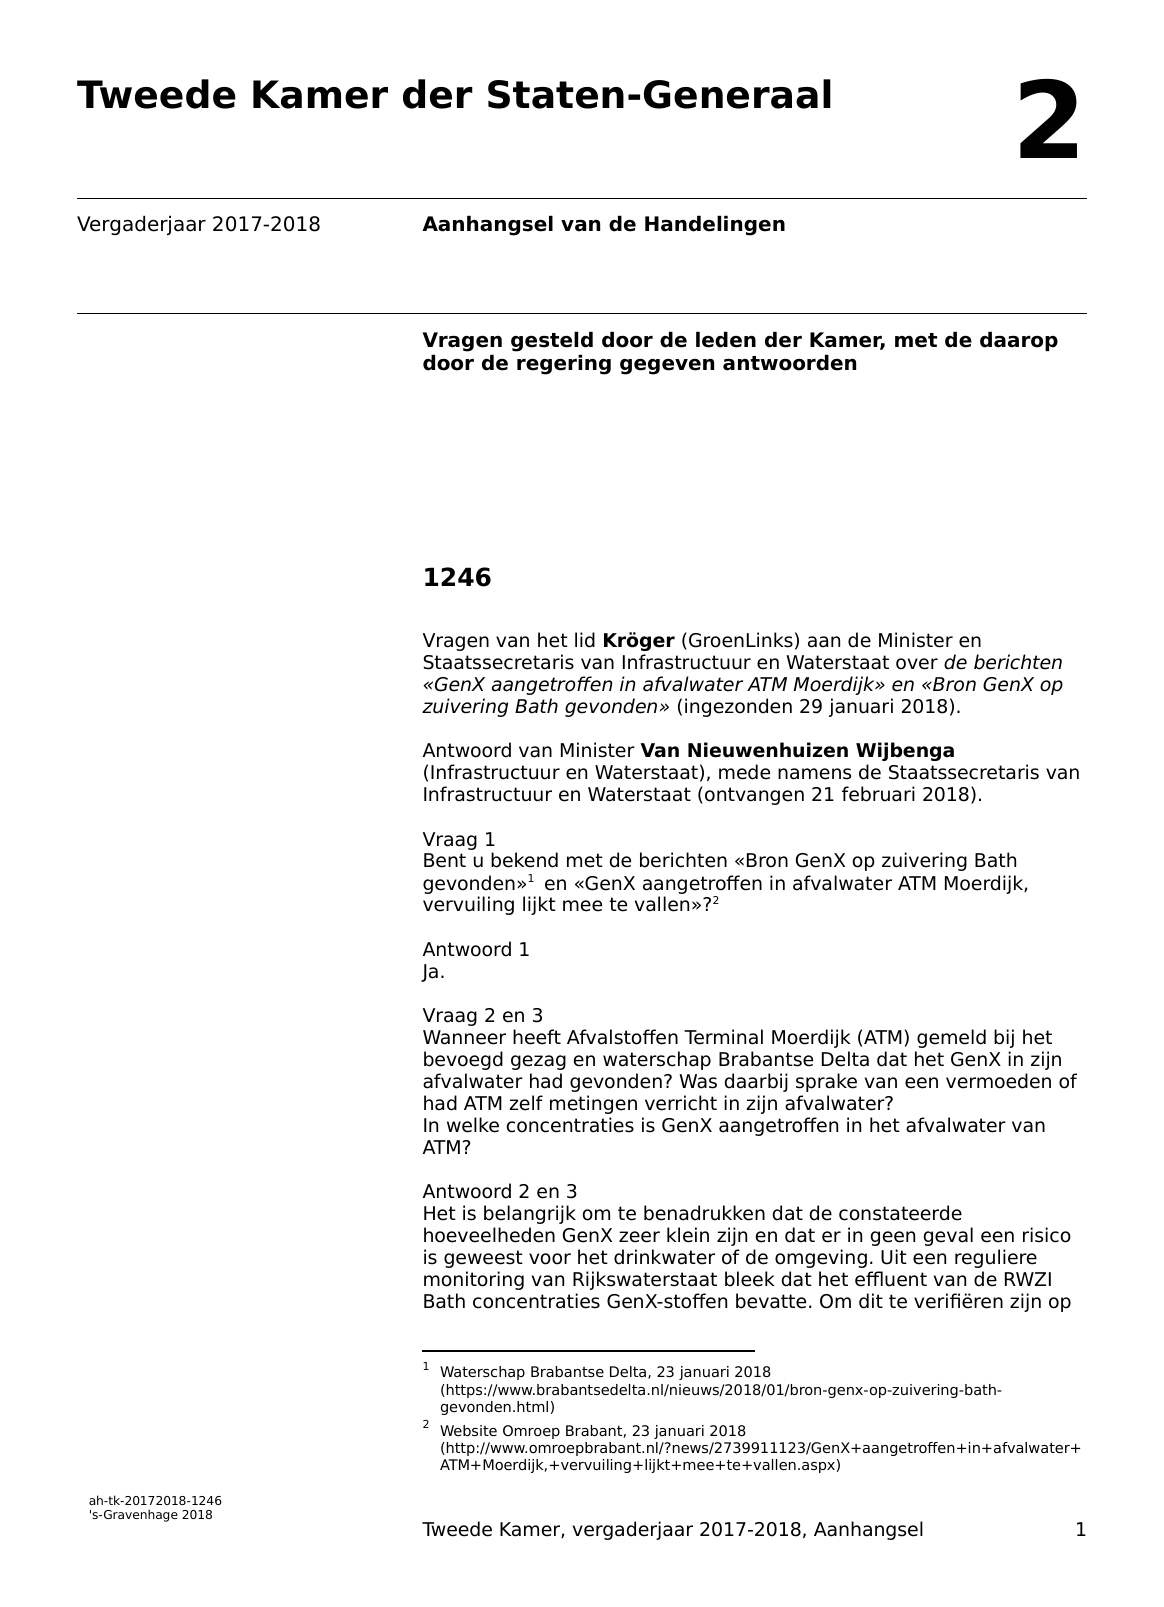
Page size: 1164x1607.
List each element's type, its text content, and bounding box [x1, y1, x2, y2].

text 1246 [422, 563, 1087, 592]
text Website Omroep Brabant, 23 januari 2018 (http://www.omroepbrabant.nl/?news/2739911123/GenX+aangetroffen+in+afvalwater+ATM+Moerdijk,+vervuiling+lijkt+mee+te+vallen.aspx) [422, 1418, 1087, 1474]
table_cell Vergaderjaar 2017-2018 [77, 199, 422, 313]
table_cell Vragen gesteld door de leden der Kamer, met de daarop door de regering gegeven antwoorden [422, 314, 1087, 375]
text Het is belangrijk om te benadrukken dat de constateerde hoeveelheden GenX zeer klein zijn en dat er in geen geval een risico is geweest voor het drinkwater of de omgeving. Uit een reguliere monitoring van Rijkswaterstaat bleek dat het effluent van de RWZI Bath concentraties GenX-stoffen bevatte. Om dit te verifiëren zijn op [422, 1203, 1087, 1313]
text Wanneer heeft Afvalstoffen Terminal Moerdijk (ATM) gemeld bij het bevoegd gezag en waterschap Brabantse Delta dat het GenX in zijn afvalwater had gevonden? Was daarbij sprake van een vermoeden of had ATM zelf metingen verricht in zijn afvalwater? [422, 1027, 1087, 1114]
text Bent u bekend met de berichten «Bron GenX op zuivering Bath gevonden» en «GenX aangetroffen in afvalwater ATM Moerdijk, vervuiling lijkt mee te vallen»? [422, 850, 1087, 916]
text Antwoord van Minister Van Nieuwenhuizen Wijbenga (Infrastructuur en Waterstaat), mede namens de Staatssecretaris van Infrastructuur en Waterstaat (ontvangen 21 februari 2018). [422, 740, 1087, 806]
text Waterschap Brabantse Delta, 23 januari 2018 (https://www.brabantsedelta.nl/nieuws/2018/01/bron-genx-op-zuivering-bath-gevonden.html) [422, 1360, 1087, 1416]
table_cell [77, 314, 422, 375]
text Vragen van het lid Kröger (GroenLinks) aan de Minister en Staatssecretaris van Infrastructuur en Waterstaat over de berichten «GenX aangetroffen in afvalwater ATM Moerdijk» en «Bron GenX op zuivering Bath gevonden» (ingezonden 29 januari 2018). [422, 630, 1087, 718]
table_cell Aanhangsel van de Handelingen [422, 199, 1087, 313]
text Antwoord 1 [422, 938, 1087, 961]
text ah-tk-20172018-1246 [88, 1494, 323, 1508]
text Vraag 2 en 3 [422, 1005, 1087, 1027]
text Antwoord 2 en 3 [422, 1181, 1087, 1203]
text In welke concentraties is GenX aangetroffen in het afvalwater van ATM? [422, 1114, 1087, 1158]
text 's-Gravenhage 2018 [88, 1508, 323, 1522]
table_header 2 [886, 59, 1087, 198]
table_header Tweede Kamer der Staten-Generaal [77, 59, 886, 198]
text Vraag 1 [422, 828, 1087, 850]
text Ja. [422, 961, 1087, 982]
